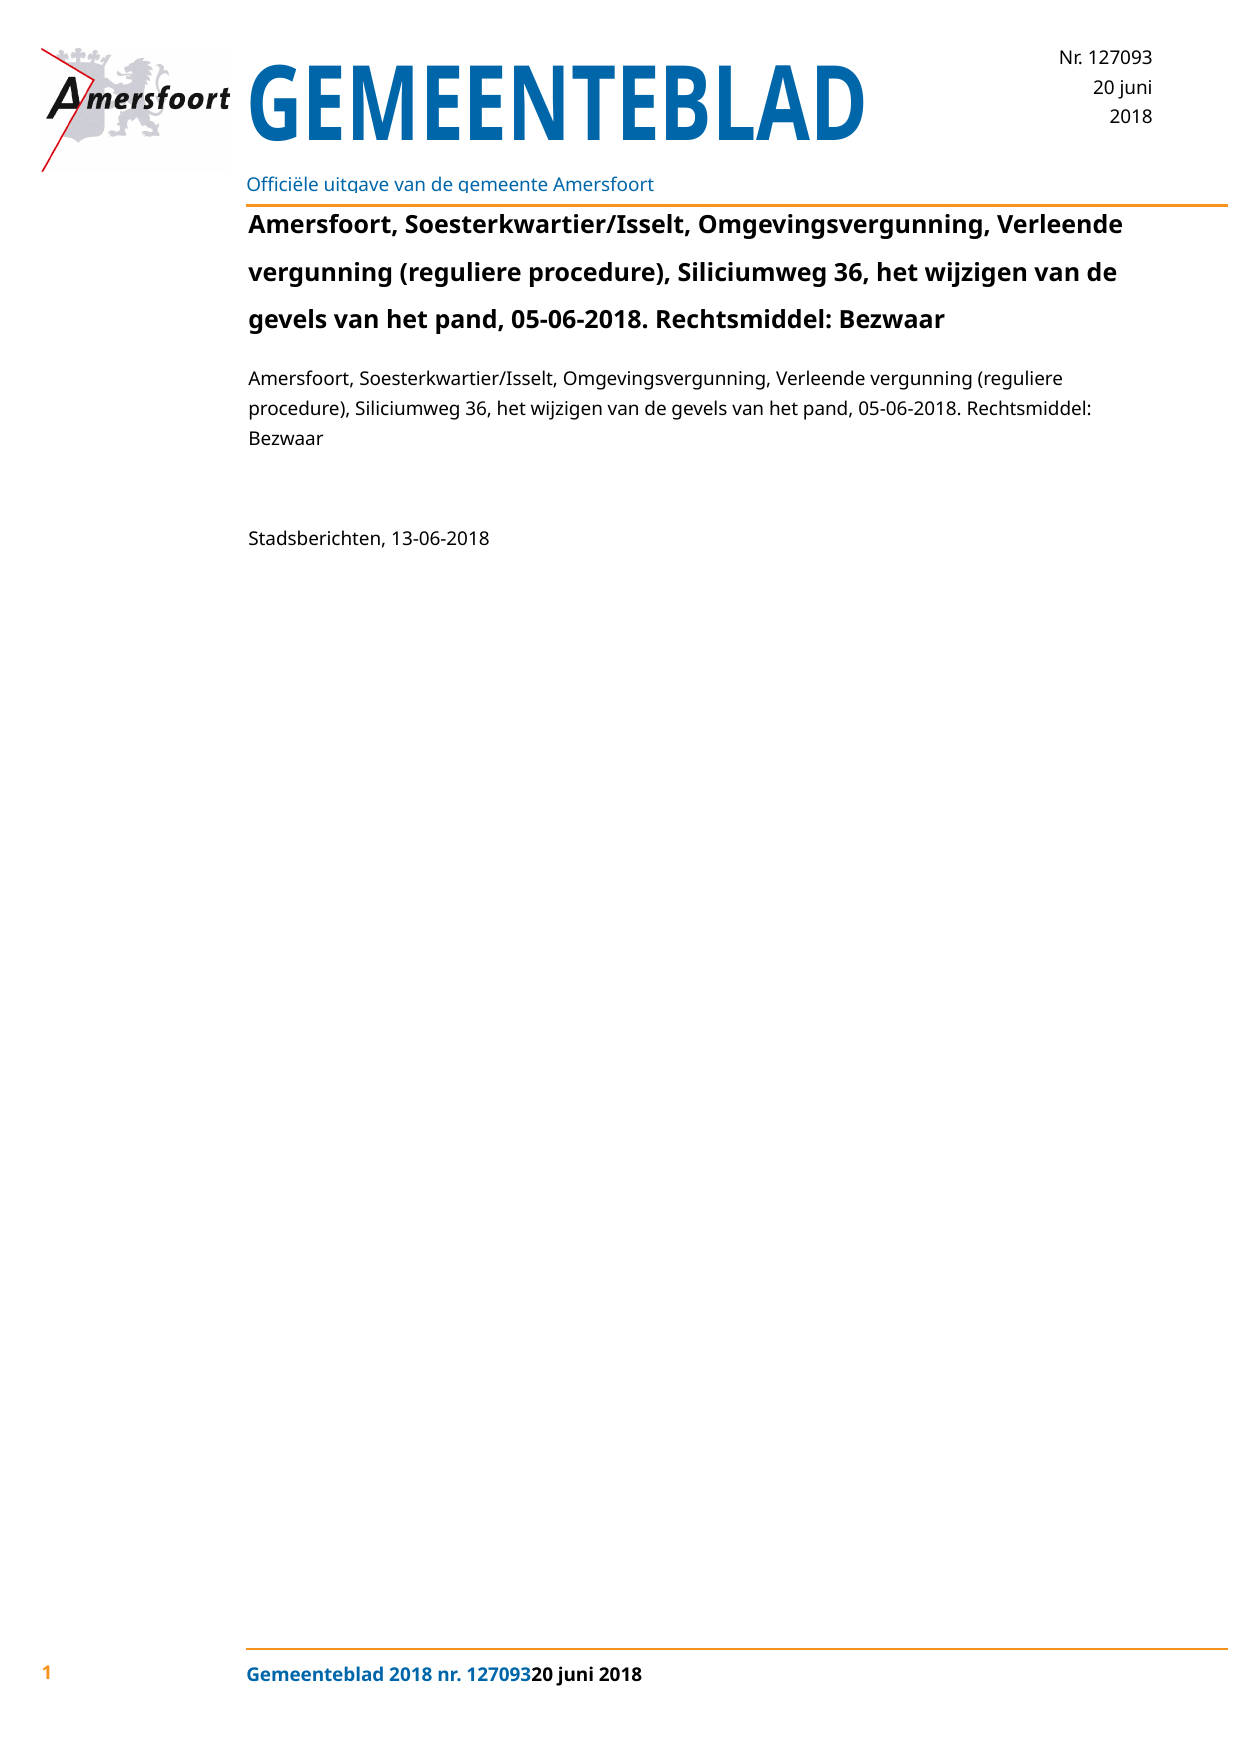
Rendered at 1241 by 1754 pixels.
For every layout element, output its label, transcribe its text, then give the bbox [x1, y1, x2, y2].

picture [41, 47, 231, 172]
text Amersfoort, Soesterkwartier/Isselt, Omgevingsvergunning, Verleende vergunning (reguliere procedure), Siliciumweg 36, het wijzigen van de gevels van het pand, 05-06-2018. Rechtsmiddel: Bezwaar [248, 366, 1152, 450]
text Amersfoort, Soesterkwartier/Isselt, Omgevingsvergunning, Verleende vergunning (reguliere procedure), Siliciumweg 36, het wijzigen van de gevels van het pand, 05-06-2018. Rechtsmiddel: Bezwaar [248, 207, 1152, 336]
text Stadsberichten, 13-06-2018 [248, 526, 1152, 551]
